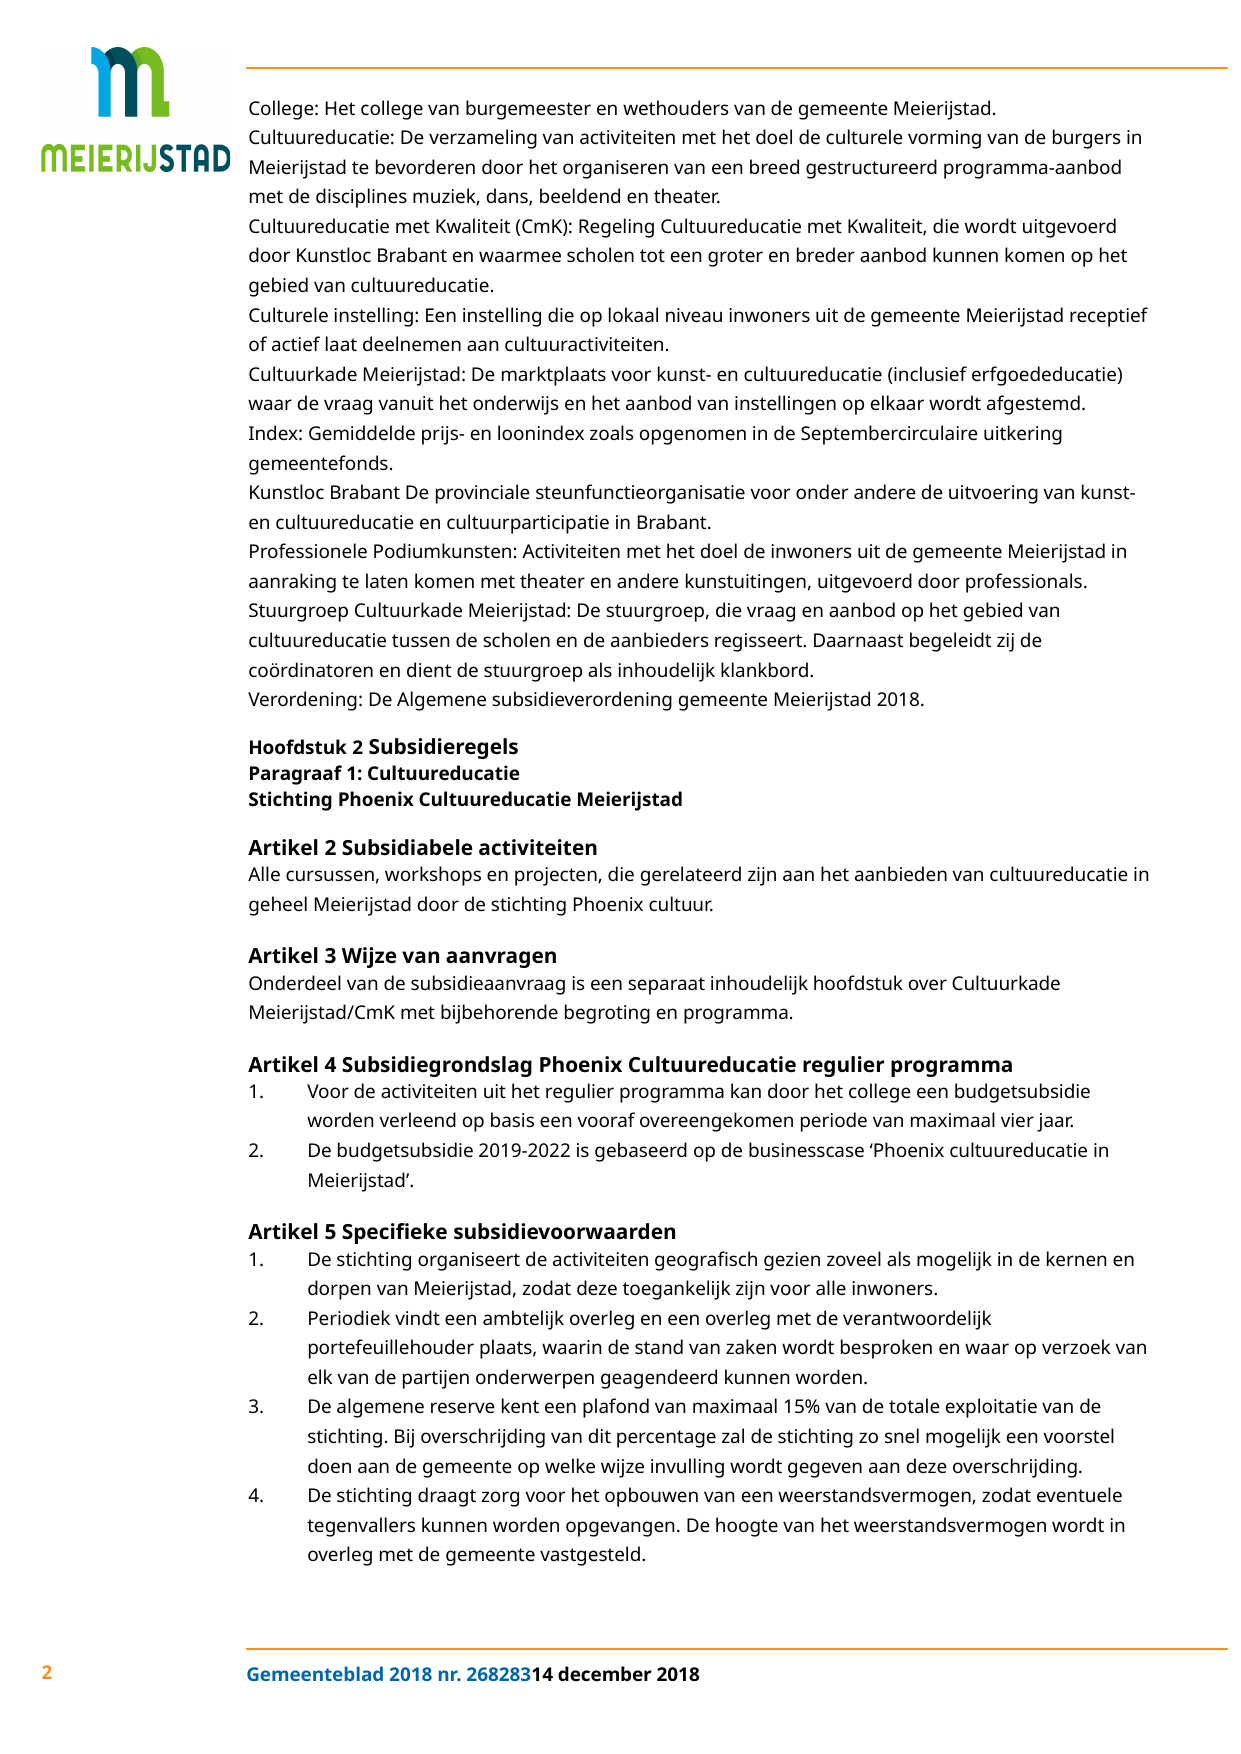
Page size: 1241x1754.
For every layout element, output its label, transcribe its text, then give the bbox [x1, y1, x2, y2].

list De stichting draagt zorg voor het opbouwen van een weerstandsvermogen, zodat eventuele tegenvallers kunnen worden opgevangen. De hoogte van het weerstandsvermogen wordt in overleg met de gemeente vastgesteld. [248, 1482, 1152, 1567]
text Artikel 2 Subsidiabele activiteiten [248, 833, 1152, 861]
list De algemene reserve kent een plafond van maximaal 15% van de totale exploitatie van de stichting. Bij overschrijding van dit percentage zal de stichting zo snel mogelijk een voorstel doen aan de gemeente op welke wijze invulling wordt gegeven aan deze overschrijding. [248, 1394, 1152, 1478]
text Culturele instelling: Een instelling die op lokaal niveau inwoners uit de gemeente Meierijstad receptief of actief laat deelnemen aan cultuuractiviteiten. [248, 302, 1152, 357]
text Onderdeel van de subsidieaanvraag is een separaat inhoudelijk hoofdstuk over Cultuurkade Meierijstad/CmK met bijbehorende begroting en programma. [248, 970, 1152, 1025]
text Cultuureducatie met Kwaliteit (CmK): Regeling Cultuureducatie met Kwaliteit, die wordt uitgevoerd door Kunstloc Brabant en waarmee scholen tot een groter en breder aanbod kunnen komen op het gebied van cultuureducatie. [248, 213, 1152, 298]
text Verordening: De Algemene subsidieverordening gemeente Meierijstad 2018. [248, 686, 1152, 712]
text Paragraaf 1: Cultuureducatie [248, 761, 1152, 786]
text Index: Gemiddelde prijs- en loonindex zoals opgenomen in de Septembercirculaire uitkering gemeentefonds. [248, 420, 1152, 476]
list De budgetsubsidie 2019-2022 is gebaseerd op de businesscase ‘Phoenix cultuureducatie in Meierijstad’. [248, 1137, 1152, 1193]
text Hoofdstuk 2 Subsidieregels [248, 732, 1152, 761]
text Cultuureducatie: De verzameling van activiteiten met het doel de culturele vorming van de burgers in Meierijstad te bevorderen door het organiseren van een breed gestructureerd programma-aanbod met de disciplines muziek, dans, beeldend en theater. [248, 124, 1152, 209]
list Voor de activiteiten uit het regulier programma kan door het college een budgetsubsidie worden verleend op basis een vooraf overeengekomen periode van maximaal vier jaar. [248, 1078, 1152, 1133]
picture [41, 47, 231, 172]
list Periodiek vindt een ambtelijk overleg en een overleg met de verantwoordelijk portefeuillehouder plaats, waarin de stand van zaken wordt besproken en waar op verzoek van elk van de partijen onderwerpen geagendeerd kunnen worden. [248, 1305, 1152, 1390]
text Professionele Podiumkunsten: Activiteiten met het doel de inwoners uit de gemeente Meierijstad in aanraking te laten komen met theater en andere kunstuitingen, uitgevoerd door professionals. [248, 538, 1152, 594]
text Alle cursussen, workshops en projecten, die gerelateerd zijn aan het aanbieden van cultuureducatie in geheel Meierijstad door de stichting Phoenix cultuur. [248, 861, 1152, 917]
text Artikel 4 Subsidiegrondslag Phoenix Cultuureducatie regulier programma [248, 1050, 1152, 1078]
text Artikel 5 Specifieke subsidievoorwaarden [248, 1217, 1152, 1246]
text College: Het college van burgemeester en wethouders van de gemeente Meierijstad. [248, 95, 1152, 121]
text Cultuurkade Meierijstad: De marktplaats voor kunst- en cultuureducatie (inclusief erfgoededucatie) waar de vraag vanuit het onderwijs en het aanbod van instellingen op elkaar wordt afgestemd. [248, 361, 1152, 416]
list De stichting organiseert de activiteiten geografisch gezien zoveel als mogelijk in de kernen en dorpen van Meierijstad, zodat deze toegankelijk zijn voor alle inwoners. [248, 1246, 1152, 1301]
text Kunstloc Brabant De provinciale steunfunctieorganisatie voor onder andere de uitvoering van kunst- en cultuureducatie en cultuurparticipatie in Brabant. [248, 479, 1152, 535]
text Artikel 3 Wijze van aanvragen [248, 941, 1152, 970]
text Stichting Phoenix Cultuureducatie Meierijstad [248, 786, 1152, 812]
text Stuurgroep Cultuurkade Meierijstad: De stuurgroep, die vraag en aanbod op het gebied van cultuureducatie tussen de scholen en de aanbieders regisseert. Daarnaast begeleidt zij de coördinatoren en dient de stuurgroep als inhoudelijk klankbord. [248, 598, 1152, 683]
